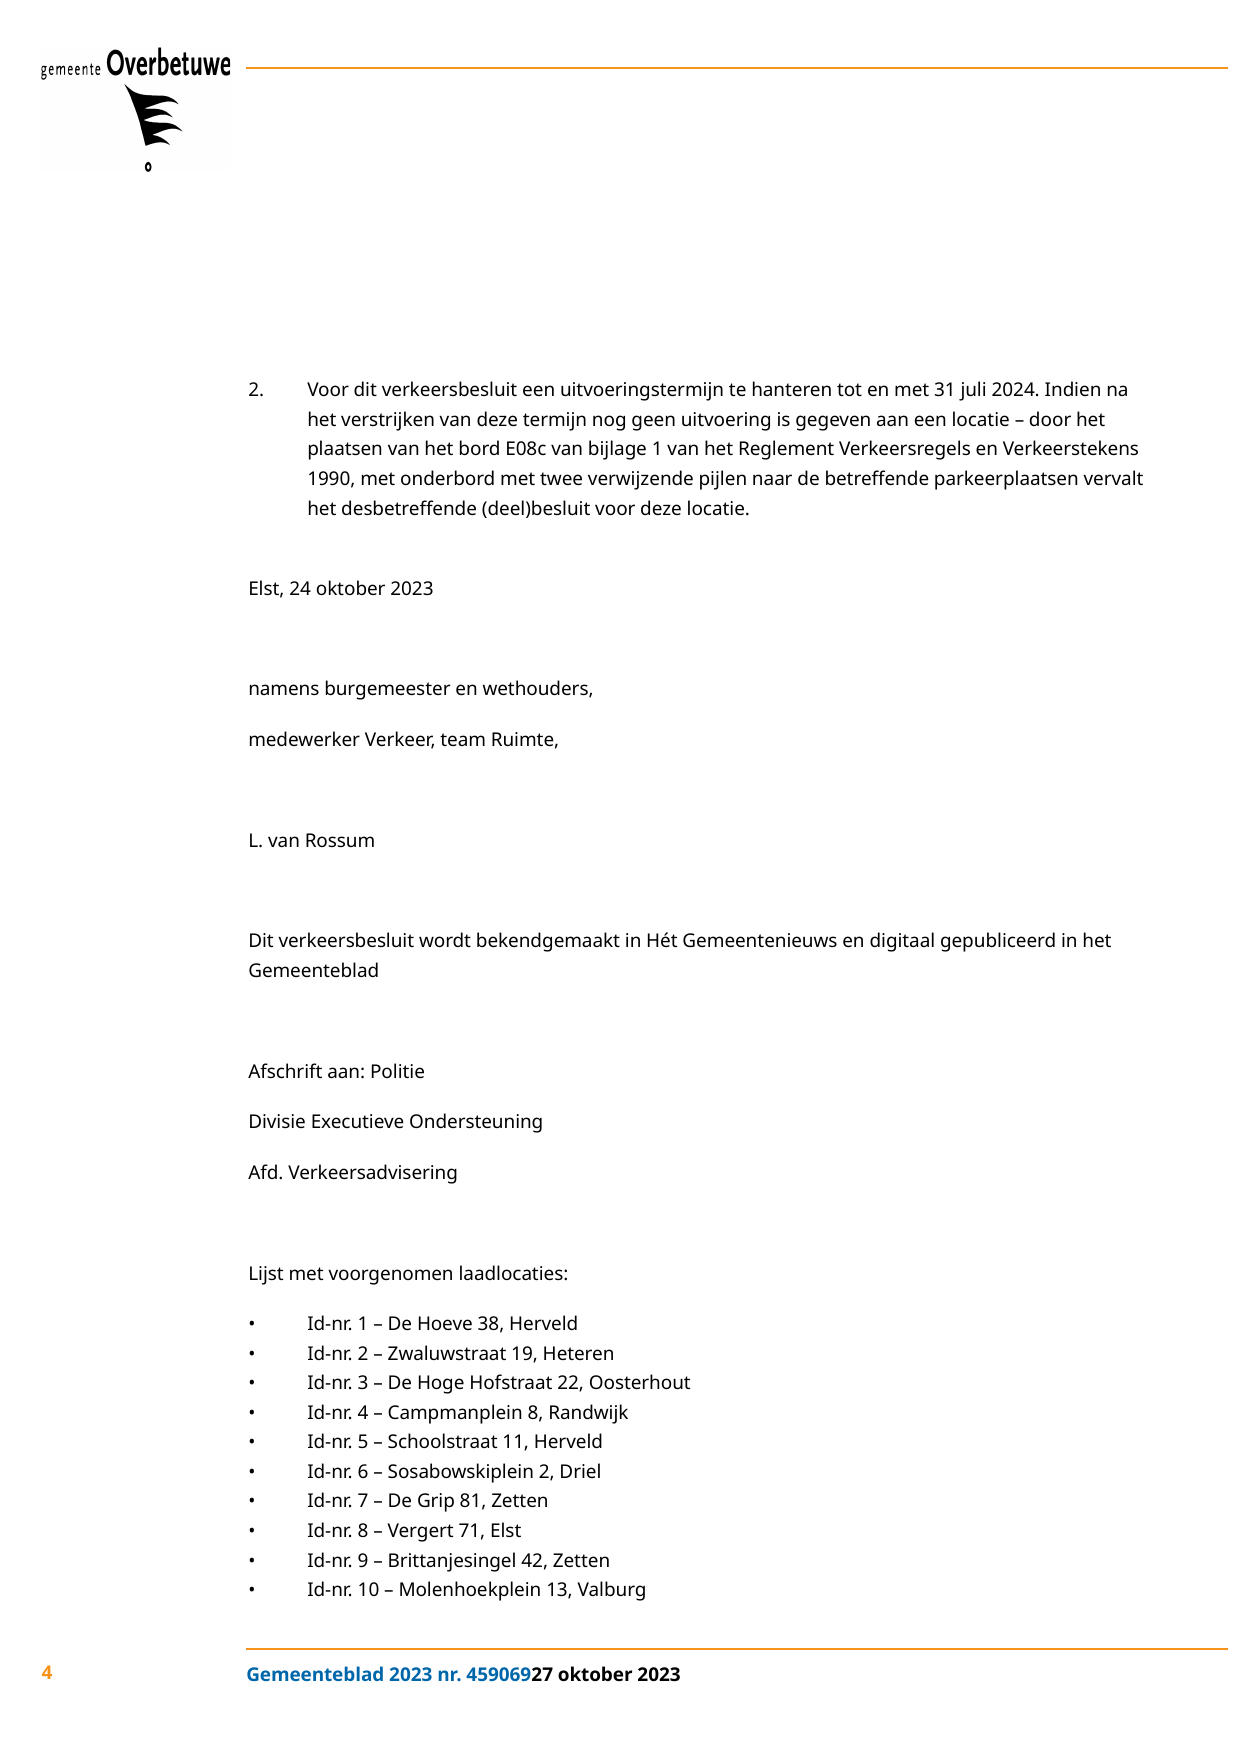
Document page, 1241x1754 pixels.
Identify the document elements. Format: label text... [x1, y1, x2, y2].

list Id-nr. 7 – De Grip 81, Zetten [248, 1488, 1152, 1513]
text Elst, 24 oktober 2023 [248, 575, 1152, 601]
list Id-nr. 6 – Sosabowskiplein 2, Driel [248, 1458, 1152, 1484]
text Lijst met voorgenomen laadlocaties: [248, 1260, 1152, 1286]
list Id-nr. 2 – Zwaluwstraat 19, Heteren [248, 1340, 1152, 1366]
text Dit verkeersbesluit wordt bekendgemaakt in Hét Gemeentenieuws en digitaal gepubliceerd in het Gemeenteblad [248, 928, 1152, 983]
list Id-nr. 5 – Schoolstraat 11, Herveld [248, 1428, 1152, 1454]
list Id-nr. 10 – Molenhoekplein 13, Valburg [248, 1576, 1152, 1602]
text Afschrift aan: Politie [248, 1058, 1152, 1084]
list Id-nr. 1 – De Hoeve 38, Herveld [248, 1310, 1152, 1336]
text medewerker Verkeer, team Ruimte, [248, 726, 1152, 752]
text L. van Rossum [248, 827, 1152, 853]
list Id-nr. 4 – Campmanplein 8, Randwijk [248, 1399, 1152, 1425]
list Id-nr. 8 – Vergert 71, Elst [248, 1517, 1152, 1543]
text namens burgemeester en wethouders, [248, 676, 1152, 701]
list Id-nr. 9 – Brittanjesingel 42, Zetten [248, 1547, 1152, 1573]
picture [41, 47, 231, 172]
list Voor dit verkeersbesluit een uitvoeringstermijn te hanteren tot en met 31 juli 2024. Indien na het verstrijken van deze termijn nog geen uitvoering is gegeven aan een locatie – door het plaatsen van het bord E08c van bijlage 1 van het Reglement Verkeersregels en Verkeerstekens 1990, met onderbord met twee verwijzende pijlen naar de betreffende parkeerplaatsen vervalt het desbetreffende (deel)besluit voor deze locatie. [248, 376, 1152, 521]
text Afd. Verkeersadvisering [248, 1159, 1152, 1185]
text Divisie Executieve Ondersteuning [248, 1108, 1152, 1134]
list Id-nr. 3 – De Hoge Hofstraat 22, Oosterhout [248, 1369, 1152, 1395]
